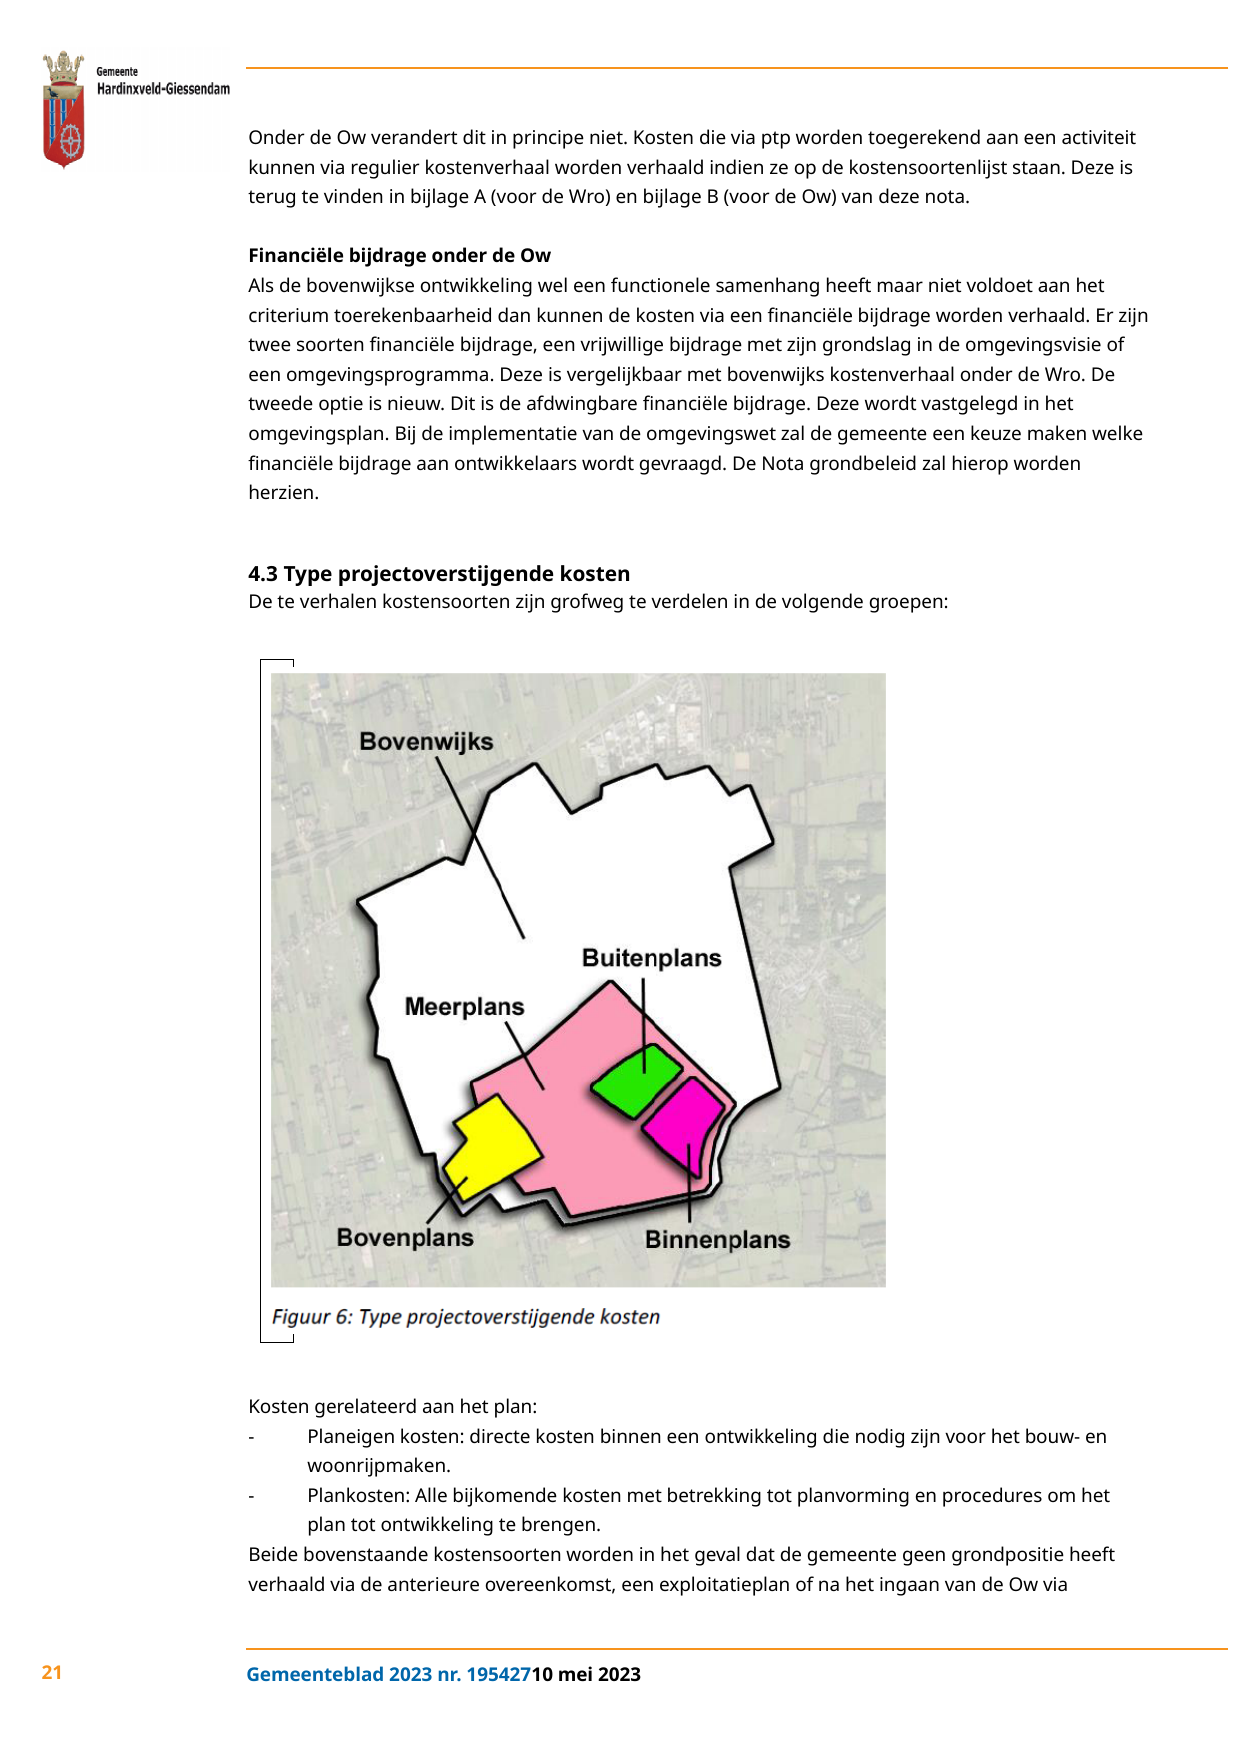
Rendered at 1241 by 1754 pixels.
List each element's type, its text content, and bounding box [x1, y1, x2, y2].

text Onder de Ow verandert dit in principe niet. Kosten die via ptp worden toegerekend aan een activiteit kunnen via regulier kostenverhaal worden verhaald indien ze op de kostensoortenlijst staan. Deze is terug te vinden in bijlage A (voor de Wro) en bijlage B (voor de Ow) van deze nota. [248, 124, 1152, 209]
picture [41, 47, 231, 172]
text Beide bovenstaande kostensoorten worden in het geval dat de gemeente geen grondpositie heeft verhaald via de anterieure overeenkomst, een exploitatieplan of na het ingaan van de Ow via [248, 1541, 1152, 1596]
text 4.3 Type projectoverstijgende kosten [248, 559, 1152, 588]
picture [268, 667, 889, 1334]
text Kosten gerelateerd aan het plan: [248, 1393, 1152, 1419]
text Als de bovenwijkse ontwikkeling wel een functionele samenhang heeft maar niet voldoet aan het criterium toerekenbaarheid dan kunnen de kosten via een financiële bijdrage worden verhaald. Er zijn twee soorten financiële bijdrage, een vrijwillige bijdrage met zijn grondslag in de omgevingsvisie of een omgevingsprogramma. Deze is vergelijkbaar met bovenwijks kostenverhaal onder de Wro. De tweede optie is nieuw. Dit is de afdwingbare financiële bijdrage. Deze wordt vastgelegd in het omgevingsplan. Bij de implementatie van de omgevingswet zal de gemeente een keuze maken welke financiële bijdrage aan ontwikkelaars wordt gevraagd. De Nota grondbeleid zal hierop worden herzien. [248, 272, 1152, 505]
text Financiële bijdrage onder de Ow [248, 243, 1152, 268]
text De te verhalen kostensoorten zijn grofweg te verdelen in de volgende groepen: [248, 588, 1152, 613]
list Planeigen kosten: directe kosten binnen een ontwikkeling die nodig zijn voor het bouw- en woonrijpmaken. [248, 1423, 1152, 1478]
list Plankosten: Alle bijkomende kosten met betrekking tot planvorming en procedures om het plan tot ontwikkeling te brengen. [248, 1482, 1152, 1537]
